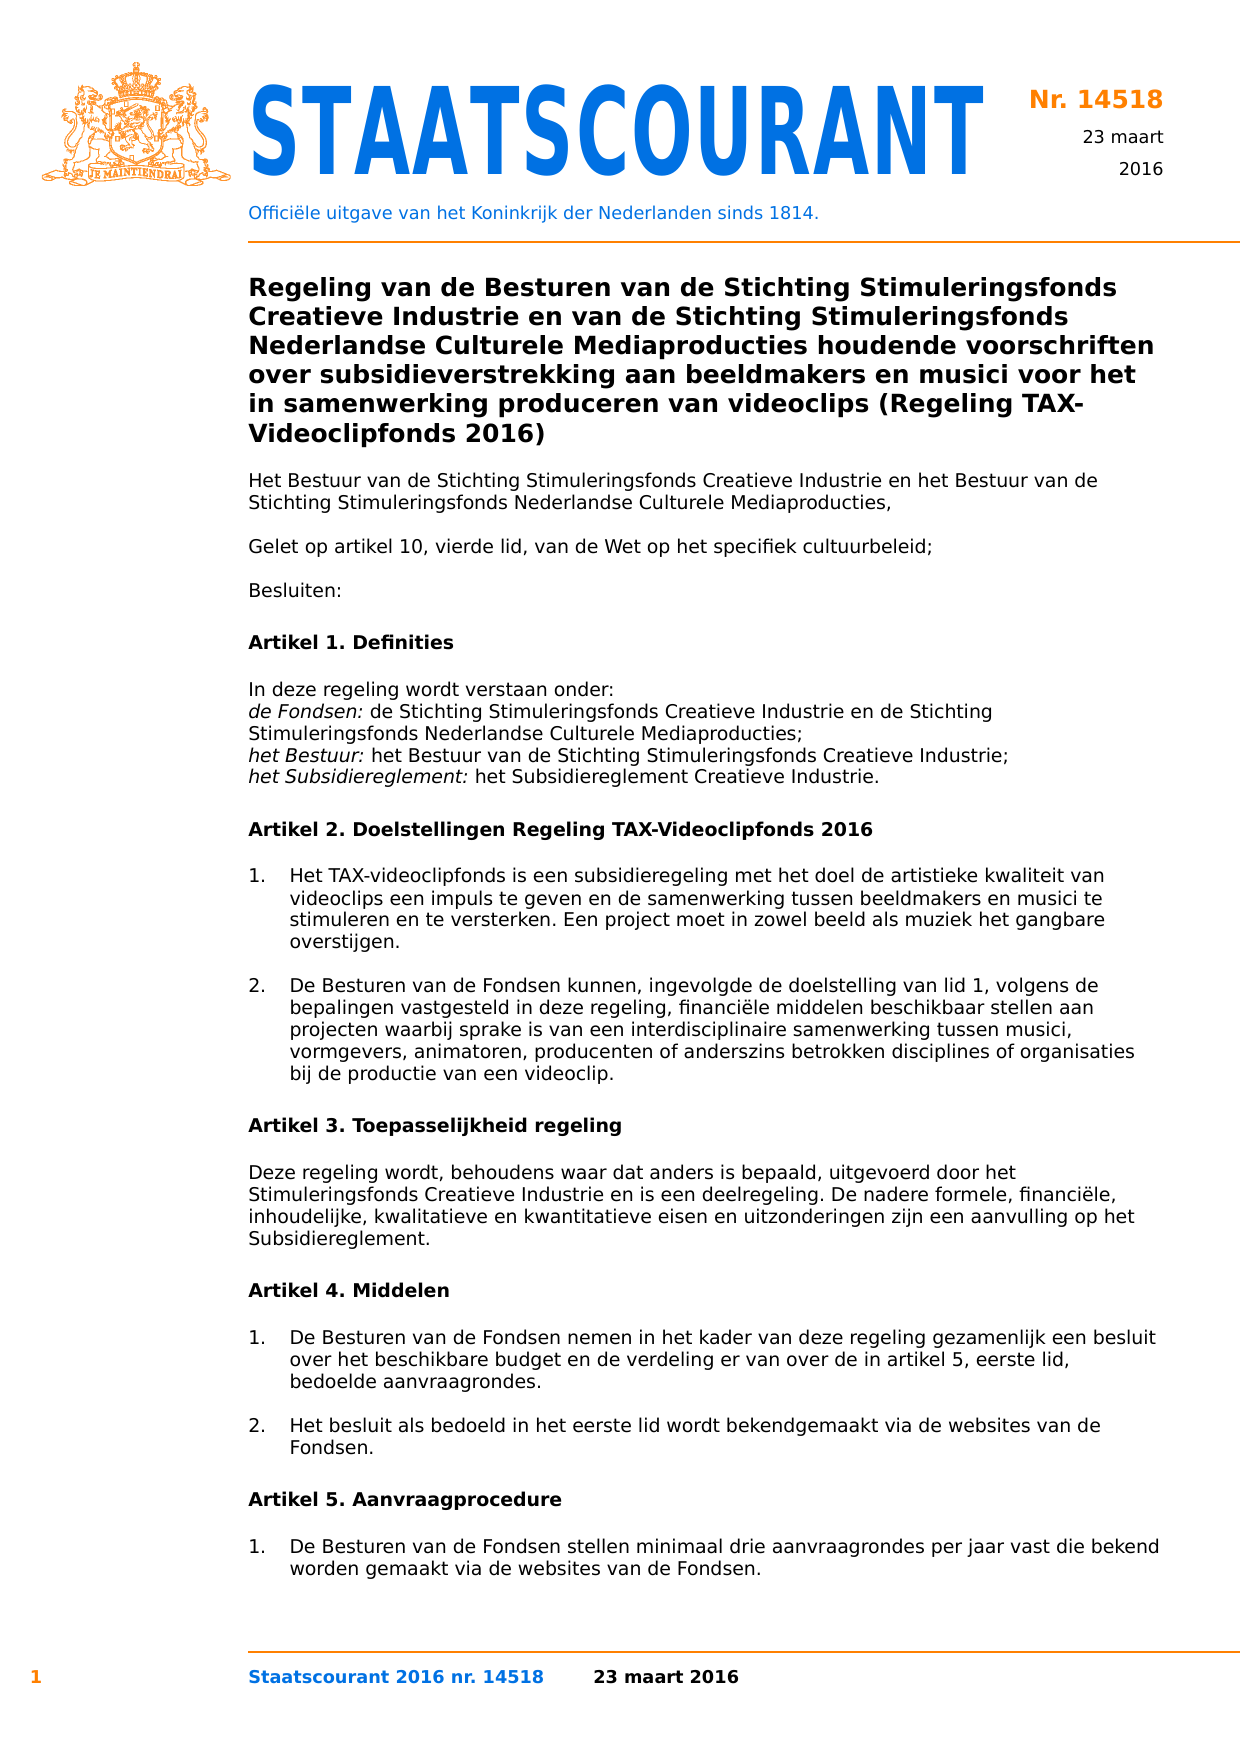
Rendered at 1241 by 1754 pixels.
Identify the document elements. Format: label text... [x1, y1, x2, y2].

table_cell 2016 [998, 153, 1240, 203]
table_cell Officiële uitgave van het Koninkrijk der Nederlanden sinds 1814. [248, 203, 1240, 241]
text 1. Het TAX-videoclipfonds is een subsidieregeling met het doel de artistieke kwaliteit van videoclips een impuls te geven en de samenwerking tussen beeldmakers en musici te stimuleren en te versterken. Een project moet in zowel beeld als muziek het gangbare overstijgen. [248, 865, 1163, 953]
subtitle Artikel 2. Doelstellingen Regeling TAX-Videoclipfonds 2016 [248, 818, 1163, 840]
text Het Bestuur van de Stichting Stimuleringsfonds Creatieve Industrie en het Bestuur van de Stichting Stimuleringsfonds Nederlandse Culturele Mediaproducties, [248, 470, 1163, 514]
subtitle Artikel 1. Definities [248, 632, 1163, 653]
table_header [25, 62, 248, 241]
text het Bestuur: het Bestuur van de Stichting Stimuleringsfonds Creatieve Industrie; [248, 744, 1163, 766]
text Deze regeling wordt, behoudens waar dat anders is bepaald, uitgevoerd door het Stimuleringsfonds Creatieve Industrie en is een deelregeling. De nadere formele, financiële, inhoudelijke, kwalitatieve en kwantitatieve eisen en uitzonderingen zijn een aanvulling op het Subsidiereglement. [248, 1162, 1163, 1250]
text de Fondsen: de Stichting Stimuleringsfonds Creatieve Industrie en de Stichting Stimuleringsfonds Nederlandse Culturele Mediaproducties; [248, 701, 1163, 744]
subtitle Regeling van de Besturen van de Stichting Stimuleringsfonds Creatieve Industrie en van de Stichting Stimuleringsfonds Nederlandse Culturele Mediaproducties houdende voorschriften over subsidieverstrekking aan beeldmakers en musici voor het in samenwerking produceren van videoclips (Regeling TAX-Videoclipfonds 2016) [248, 273, 1163, 448]
table_cell 23 maart [998, 121, 1240, 153]
text 1. De Besturen van de Fondsen stellen minimaal drie aanvraagrondes per jaar vast die bekend worden gemaakt via de websites van de Fondsen. [248, 1536, 1163, 1580]
text In deze regeling wordt verstaan onder: [248, 678, 1163, 701]
text 2. Het besluit als bedoeld in het eerste lid wordt bekendgemaakt via de websites van de Fondsen. [248, 1415, 1163, 1459]
text 1. De Besturen van de Fondsen nemen in het kader van deze regeling gezamenlijk een besluit over het beschikbare budget en de verdeling er van over de in artikel 5, eerste lid, bedoelde aanvraagrondes. [248, 1327, 1163, 1393]
text Gelet op artikel 10, vierde lid, van de Wet op het specifiek cultuurbeleid; [248, 536, 1163, 558]
text 2. De Besturen van de Fondsen kunnen, ingevolgde de doelstelling van lid 1, volgens de bepalingen vastgesteld in deze regeling, financiële middelen beschikbaar stellen aan projecten waarbij sprake is van een interdisciplinaire samenwerking tussen musici, vormgevers, animatoren, producenten of anderszins betrokken disciplines of organisaties bij de productie van een videoclip. [248, 975, 1163, 1085]
table_header STAATSCOURANT [248, 62, 998, 203]
table_header Nr. 14518 [998, 62, 1240, 121]
subtitle Artikel 5. Aanvraagprocedure [248, 1489, 1163, 1511]
text het Subsidiereglement: het Subsidiereglement Creatieve Industrie. [248, 766, 1163, 788]
subtitle Artikel 4. Middelen [248, 1280, 1163, 1302]
subtitle Artikel 3. Toepasselijkheid regeling [248, 1115, 1163, 1137]
text Besluiten: [248, 579, 1163, 602]
picture [41, 62, 231, 186]
